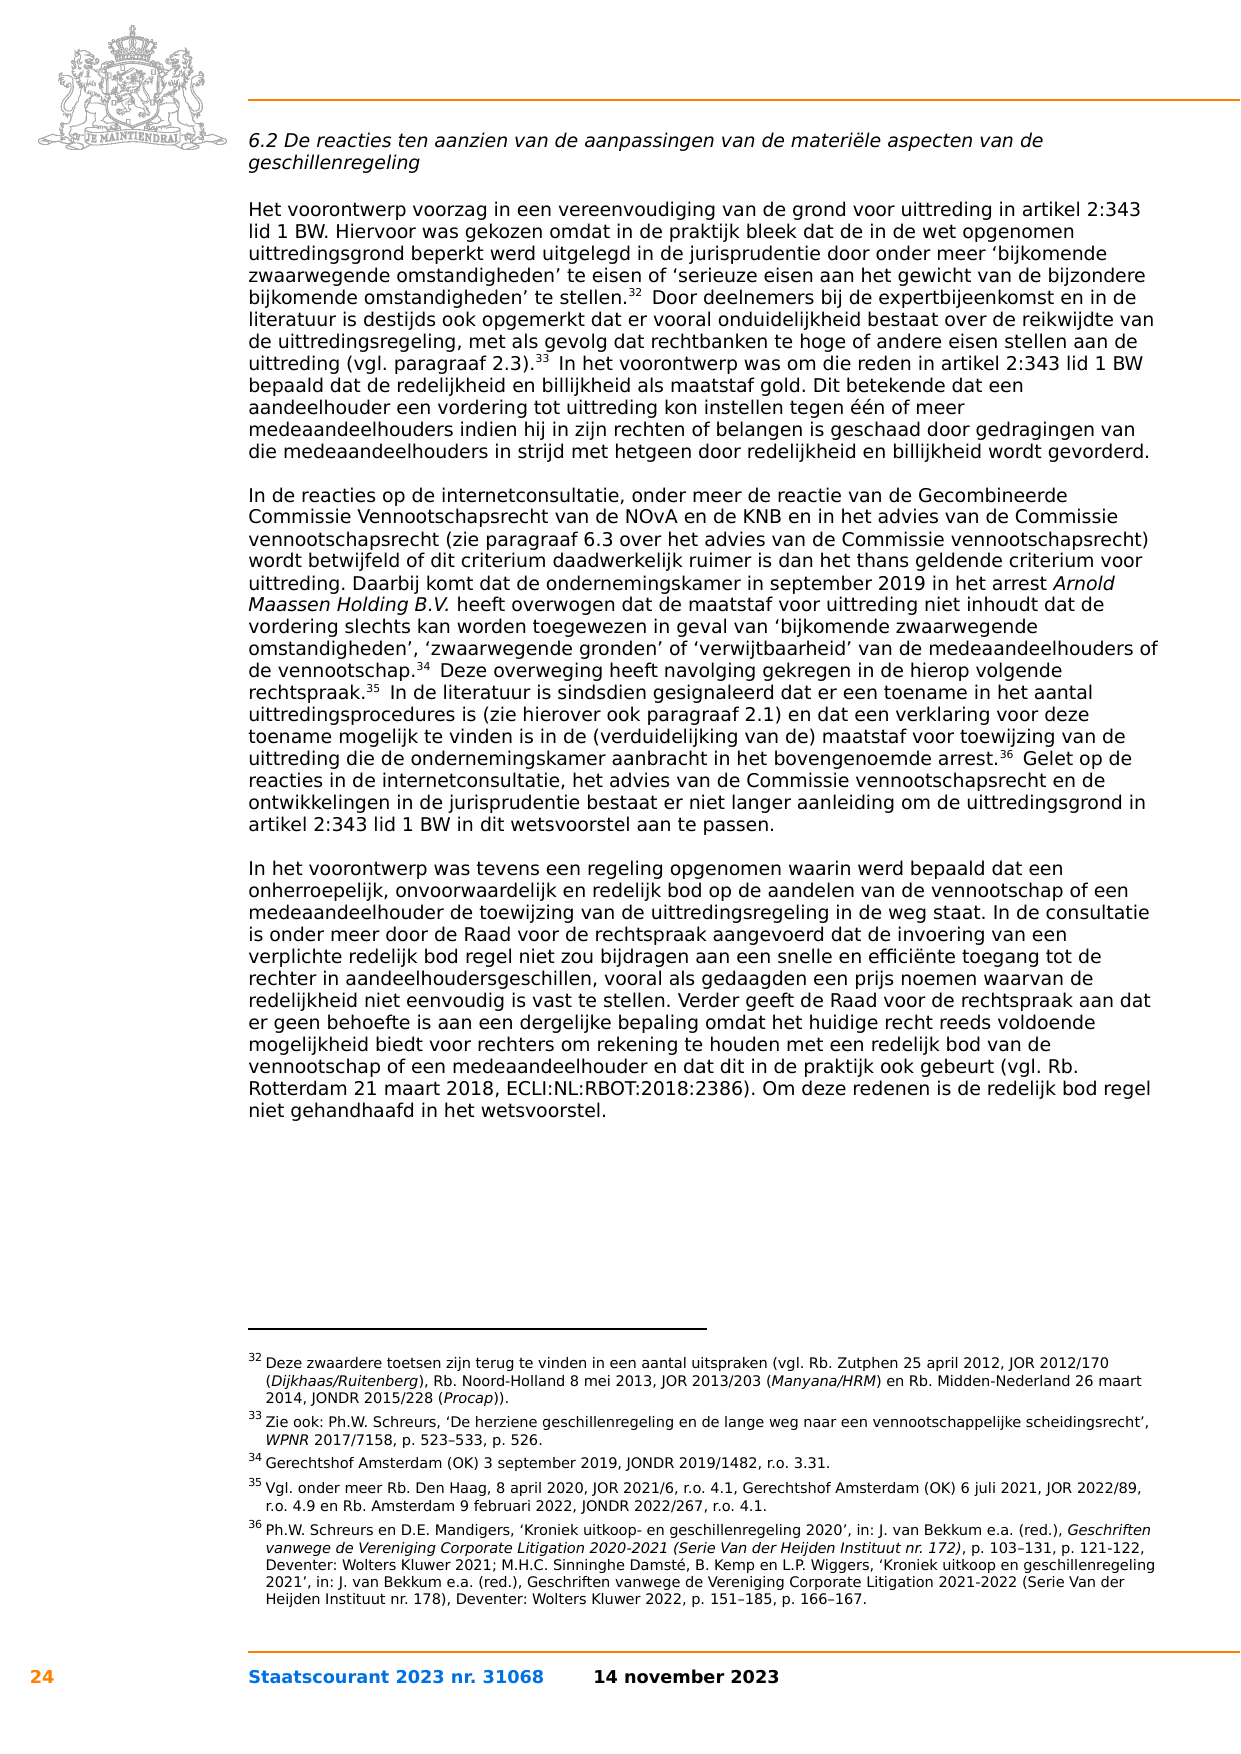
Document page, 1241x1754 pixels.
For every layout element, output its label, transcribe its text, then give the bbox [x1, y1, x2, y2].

subtitle 6.2 De reacties ten aanzien van de aanpassingen van de materiële aspecten van de geschillenregeling [248, 130, 1163, 174]
text In de reacties op de internetconsultatie, onder meer de reactie van de Gecombineerde Commissie Vennootschapsrecht van de NOvA en de KNB en in het advies van de Commissie vennootschapsrecht (zie paragraaf 6.3 over het advies van de Commissie vennootschapsrecht) wordt betwijfeld of dit criterium daadwerkelijk ruimer is dan het thans geldende criterium voor uittreding. Daarbij komt dat de ondernemingskamer in september 2019 in het arrest Arnold Maassen Holding B.V. heeft overwogen dat de maatstaf voor uittreding niet inhoudt dat de vordering slechts kan worden toegewezen in geval van ‘bijkomende zwaarwegende omstandigheden’, ‘zwaarwegende gronden’ of ‘verwijtbaarheid’ van de medeaandeelhouders of de vennootschap. Deze overweging heeft navolging gekregen in de hierop volgende rechtspraak. In de literatuur is sindsdien gesignaleerd dat er een toename in het aantal uittredingsprocedures is (zie hierover ook paragraaf 2.1) en dat een verklaring voor deze toename mogelijk te vinden is in de (verduidelijking van de) maatstaf voor toewijzing van de uittreding die de ondernemingskamer aanbracht in het bovengenoemde arrest. Gelet op de reacties in de internetconsultatie, het advies van de Commissie vennootschapsrecht en de ontwikkelingen in de jurisprudentie bestaat er niet langer aanleiding om de uittredingsgrond in artikel 2:343 lid 1 BW in dit wetsvoorstel aan te passen. [248, 484, 1163, 836]
text In het voorontwerp was tevens een regeling opgenomen waarin werd bepaald dat een onherroepelijk, onvoorwaardelijk en redelijk bod op de aandelen van de vennootschap of een medeaandeelhouder de toewijzing van de uittredingsregeling in de weg staat. In de consultatie is onder meer door de Raad voor de rechtspraak aangevoerd dat de invoering van een verplichte redelijk bod regel niet zou bijdragen aan een snelle en efficiënte toegang tot de rechter in aandeelhoudersgeschillen, vooral als gedaagden een prijs noemen waarvan de redelijkheid niet eenvoudig is vast te stellen. Verder geeft de Raad voor de rechtspraak aan dat er geen behoefte is aan een dergelijke bepaling omdat het huidige recht reeds voldoende mogelijkheid biedt voor rechters om rekening te houden met een redelijk bod van de vennootschap of een medeaandeelhouder en dat dit in de praktijk ook gebeurt (vgl. Rb. Rotterdam 21 maart 2018, ECLI:NL:RBOT:2018:2386). Om deze redenen is de redelijk bod regel niet gehandhaafd in het wetsvoorstel. [248, 858, 1163, 1122]
text Vgl. onder meer Rb. Den Haag, 8 april 2020, JOR 2021/6, r.o. 4.1, Gerechtshof Amsterdam (OK) 6 juli 2021, JOR 2022/89, r.o. 4.9 en Rb. Amsterdam 9 februari 2022, JONDR 2022/267, r.o. 4.1. [248, 1476, 1163, 1515]
text Deze zwaardere toetsen zijn terug te vinden in een aantal uitspraken (vgl. Rb. Zutphen 25 april 2012, JOR 2012/170 (Dijkhaas/Ruitenberg), Rb. Noord-Holland 8 mei 2013, JOR 2013/203 (Manyana/HRM) en Rb. Midden-Nederland 26 maart 2014, JONDR 2015/228 (Procap)). [248, 1351, 1163, 1407]
text Het voorontwerp voorzag in een vereenvoudiging van de grond voor uittreding in artikel 2:343 lid 1 BW. Hiervoor was gekozen omdat in de praktijk bleek dat de in de wet opgenomen uittredingsgrond beperkt werd uitgelegd in de jurisprudentie door onder meer ‘bijkomende zwaarwegende omstandigheden’ te eisen of ‘serieuze eisen aan het gewicht van de bijzondere bijkomende omstandigheden’ te stellen. Door deelnemers bij de expertbijeenkomst en in de literatuur is destijds ook opgemerkt dat er vooral onduidelijkheid bestaat over de reikwijdte van de uittredingsregeling, met als gevolg dat rechtbanken te hoge of andere eisen stellen aan de uittreding (vgl. paragraaf 2.3). In het voorontwerp was om die reden in artikel 2:343 lid 1 BW bepaald dat de redelijkheid en billijkheid als maatstaf gold. Dit betekende dat een aandeelhouder een vordering tot uittreding kon instellen tegen één of meer medeaandeelhouders indien hij in zijn rechten of belangen is geschaad door gedragingen van die medeaandeelhouders in strijd met hetgeen door redelijkheid en billijkheid wordt gevorderd. [248, 199, 1163, 463]
text Ph.W. Schreurs en D.E. Mandigers, ‘Kroniek uitkoop- en geschillenregeling 2020’, in: J. van Bekkum e.a. (red.), Geschriften vanwege de Vereniging Corporate Litigation 2020-2021 (Serie Van der Heijden Instituut nr. 172), p. 103–131, p. 121-122, Deventer: Wolters Kluwer 2021; M.H.C. Sinninghe Damsté, B. Kemp en L.P. Wiggers, ‘Kroniek uitkoop en geschillenregeling 2021’, in: J. van Bekkum e.a. (red.), Geschriften vanwege de Vereniging Corporate Litigation 2021-2022 (Serie Van der Heijden Instituut nr. 178), Deventer: Wolters Kluwer 2022, p. 151–185, p. 166–167. [248, 1518, 1163, 1608]
picture [38, 25, 227, 150]
text Zie ook: Ph.W. Schreurs, ‘De herziene geschillenregeling en de lange weg naar een vennootschappelijke scheidingsrecht’, WPNR 2017/7158, p. 523–533, p. 526. [248, 1409, 1163, 1448]
text Gerechtshof Amsterdam (OK) 3 september 2019, JONDR 2019/1482, r.o. 3.31. [248, 1451, 1163, 1473]
